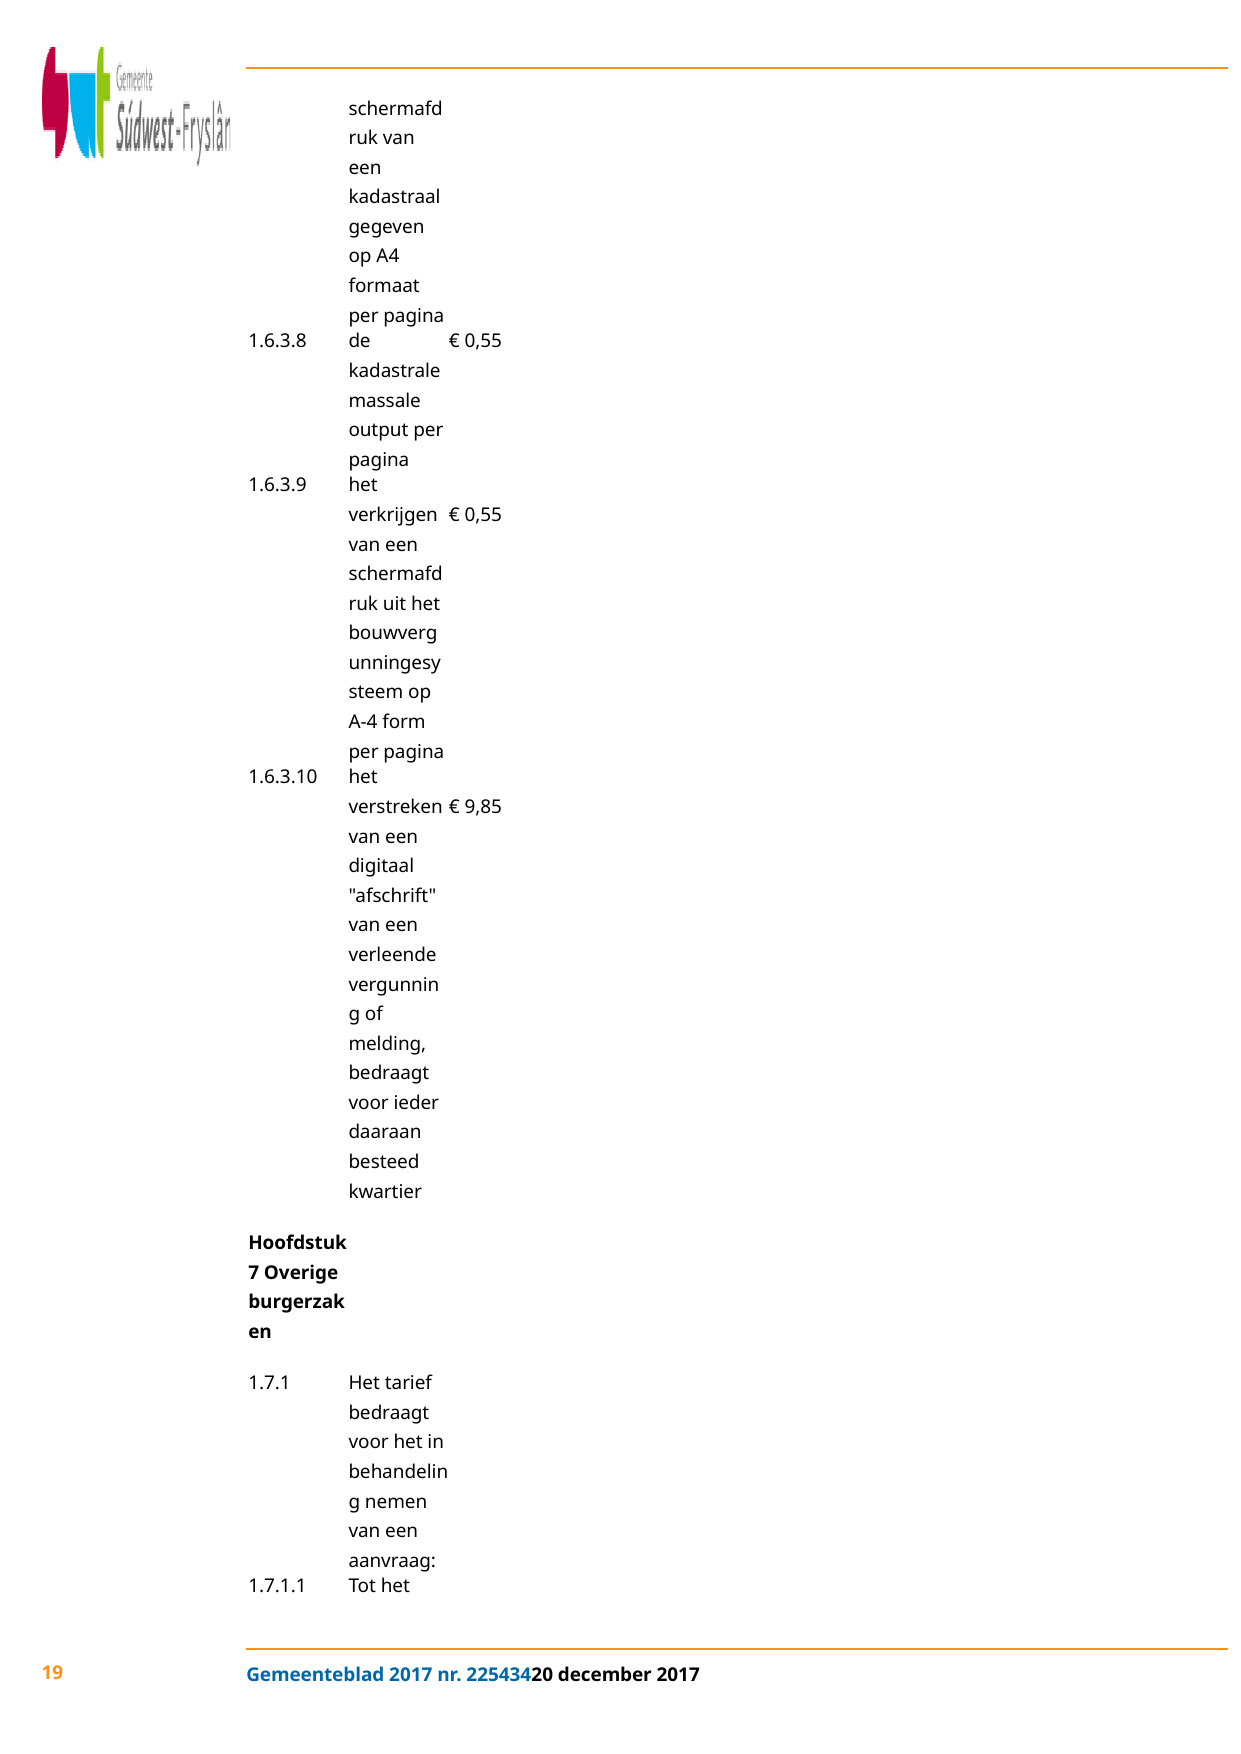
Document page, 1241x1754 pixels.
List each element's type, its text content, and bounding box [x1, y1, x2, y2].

picture [41, 47, 231, 172]
table_cell de kadastrale massale output per pagina [348, 328, 449, 472]
table_cell Hoofdstuk 7 Overige burgerzaken [248, 1229, 348, 1344]
table_cell [449, 1344, 549, 1369]
table_cell [449, 1370, 549, 1573]
table_cell [248, 95, 348, 328]
table_cell 1.7.1.1 [248, 1573, 348, 1598]
table_cell [449, 1573, 549, 1598]
table_cell [348, 1204, 449, 1229]
table_cell [449, 1204, 549, 1229]
table_cell 1.6.3.10 [248, 764, 348, 1203]
table_cell € 9,85 [449, 764, 549, 1203]
table_cell 1.7.1 [248, 1370, 348, 1573]
table_cell [750, 1204, 850, 1229]
table_cell € 0,55 [449, 328, 549, 472]
table_cell [248, 1344, 348, 1369]
table_cell Tot het [348, 1573, 449, 1598]
table_cell het verkrijgen van een schermafdruk uit het bouwvergunningesysteem op A-4 form per pagina [348, 472, 449, 764]
table_cell [248, 1204, 348, 1229]
table_cell het verstreken van een digitaal "afschrift" van een verleende vergunning of melding, bedraagt voor ieder daaraan besteed kwartier [348, 764, 449, 1203]
table_cell 1.6.3.8 [248, 328, 348, 472]
table_cell € 0,55 [449, 472, 549, 764]
table_cell 1.6.3.9 [248, 472, 348, 764]
table_cell [650, 1204, 750, 1229]
table_cell schermafdruk van een kadastraal gegeven op A4 formaat per pagina [348, 95, 449, 328]
table_cell [549, 1204, 649, 1229]
table_cell [449, 95, 549, 328]
table_cell Het tarief bedraagt voor het in behandeling nemen van een aanvraag: [348, 1370, 449, 1573]
table_cell [348, 1344, 449, 1369]
